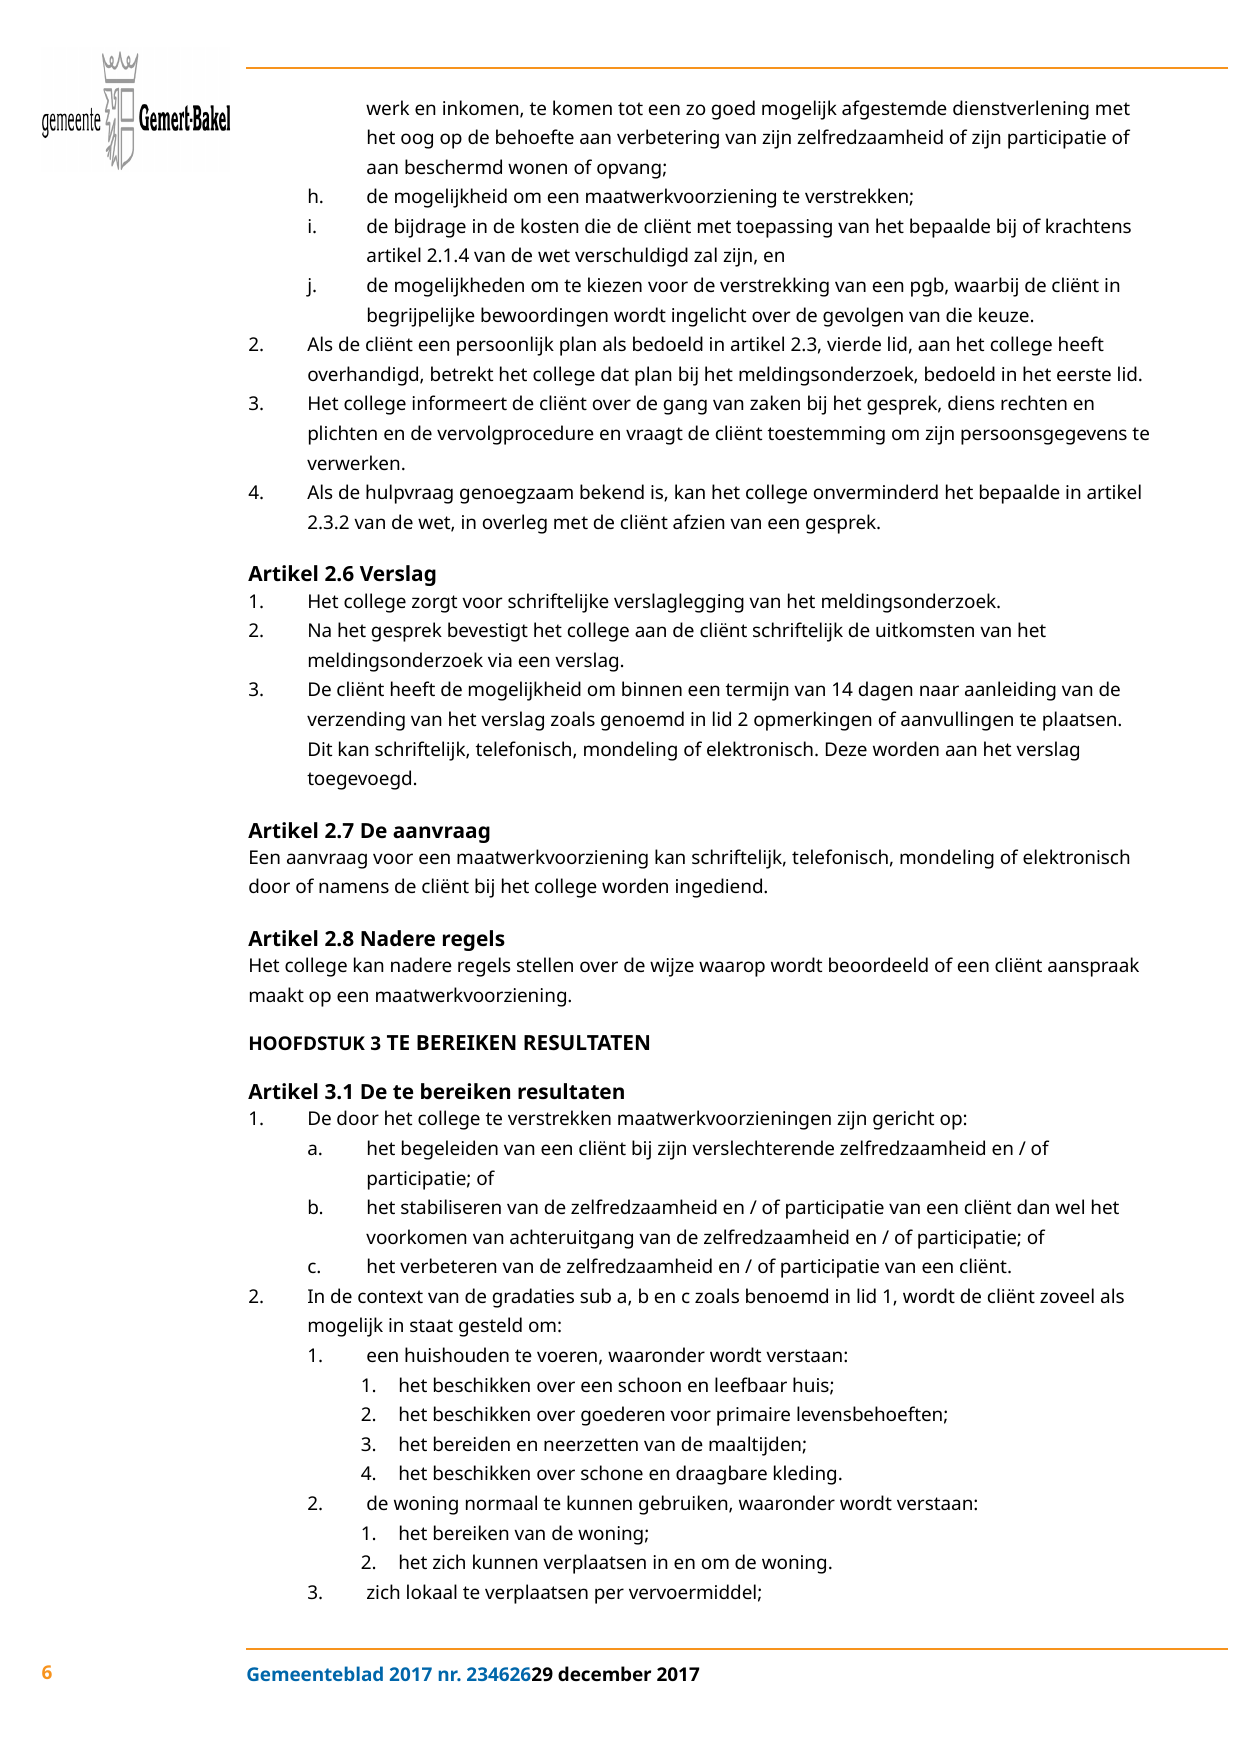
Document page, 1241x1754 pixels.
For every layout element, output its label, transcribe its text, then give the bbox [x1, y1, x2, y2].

picture [41, 47, 231, 172]
list In de context van de gradaties sub a, b en c zoals benoemd in lid 1, wordt de cliënt zoveel als mogelijk in staat gesteld om: [248, 1283, 1152, 1338]
list het beschikken over schone en draagbare kleding. [361, 1461, 1152, 1486]
text Artikel 2.8 Nadere regels [248, 924, 1152, 953]
text Een aanvraag voor een maatwerkvoorziening kan schriftelijk, telefonisch, mondeling of elektronisch door of namens de cliënt bij het college worden ingediend. [248, 844, 1152, 899]
list het stabiliseren van de zelfredzaamheid en / of participatie van een cliënt dan wel het voorkomen van achteruitgang van de zelfredzaamheid en / of participatie; of [307, 1194, 1152, 1249]
text Artikel 3.1 De te bereiken resultaten [248, 1077, 1152, 1106]
list het beschikken over een schoon en leefbaar huis; [361, 1372, 1152, 1397]
list Als de cliënt een persoonlijk plan als bedoeld in artikel 2.3, vierde lid, aan het college heeft overhandigd, betrekt het college dat plan bij het meldingsonderzoek, bedoeld in het eerste lid. [248, 331, 1152, 387]
text HOOFDSTUK 3 TE BEREIKEN RESULTATEN [248, 1028, 1152, 1056]
list zich lokaal te verplaatsen per vervoermiddel; [307, 1579, 1152, 1604]
list het bereiden en neerzetten van de maaltijden; [361, 1431, 1152, 1457]
list Na het gesprek bevestigt het college aan de cliënt schriftelijk de uitkomsten van het meldingsonderzoek via een verslag. [248, 617, 1152, 673]
list een huishouden te voeren, waaronder wordt verstaan: [307, 1342, 1152, 1368]
list de mogelijkheid om een maatwerkvoorziening te verstrekken; [307, 183, 1152, 209]
list de bijdrage in de kosten die de cliënt met toepassing van het bepaalde bij of krachtens artikel 2.1.4 van de wet verschuldigd zal zijn, en [307, 213, 1152, 268]
list het beschikken over goederen voor primaire levensbehoeften; [361, 1401, 1152, 1427]
list De cliënt heeft de mogelijkheid om binnen een termijn van 14 dagen naar aanleiding van de verzending van het verslag zoals genoemd in lid 2 opmerkingen of aanvullingen te plaatsen. Dit kan schriftelijk, telefonisch, mondeling of elektronisch. Deze worden aan het verslag toegevoegd. [248, 677, 1152, 791]
list het zich kunnen verplaatsen in en om de woning. [361, 1549, 1152, 1575]
list Het college zorgt voor schriftelijke verslaglegging van het meldingsonderzoek. [248, 588, 1152, 613]
list de woning normaal te kunnen gebruiken, waaronder wordt verstaan: [307, 1490, 1152, 1516]
list het begeleiden van een cliënt bij zijn verslechterende zelfredzaamheid en / of participatie; of [307, 1135, 1152, 1190]
list De door het college te verstrekken maatwerkvoorzieningen zijn gericht op: [248, 1106, 1152, 1131]
text Artikel 2.6 Verslag [248, 559, 1152, 588]
list de mogelijkheden om te kiezen voor de verstrekking van een pgb, waarbij de cliënt in begrijpelijke bewoordingen wordt ingelicht over de gevolgen van die keuze. [307, 272, 1152, 328]
list het bereiken van de woning; [361, 1520, 1152, 1545]
text Het college kan nadere regels stellen over de wijze waarop wordt beoordeeld of een cliënt aanspraak maakt op een maatwerkvoorziening. [248, 953, 1152, 1008]
text Artikel 2.7 De aanvraag [248, 816, 1152, 844]
list het verbeteren van de zelfredzaamheid en / of participatie van een cliënt. [307, 1253, 1152, 1279]
list werk en inkomen, te komen tot een zo goed mogelijk afgestemde dienstverlening met het oog op de behoefte aan verbetering van zijn zelfredzaamheid of zijn participatie of aan beschermd wonen of opvang; [307, 95, 1152, 180]
list Als de hulpvraag genoegzaam bekend is, kan het college onverminderd het bepaalde in artikel 2.3.2 van de wet, in overleg met de cliënt afzien van een gesprek. [248, 479, 1152, 535]
list Het college informeert de cliënt over de gang van zaken bij het gesprek, diens rechten en plichten en de vervolgprocedure en vraagt de cliënt toestemming om zijn persoonsgegevens te verwerken. [248, 391, 1152, 476]
